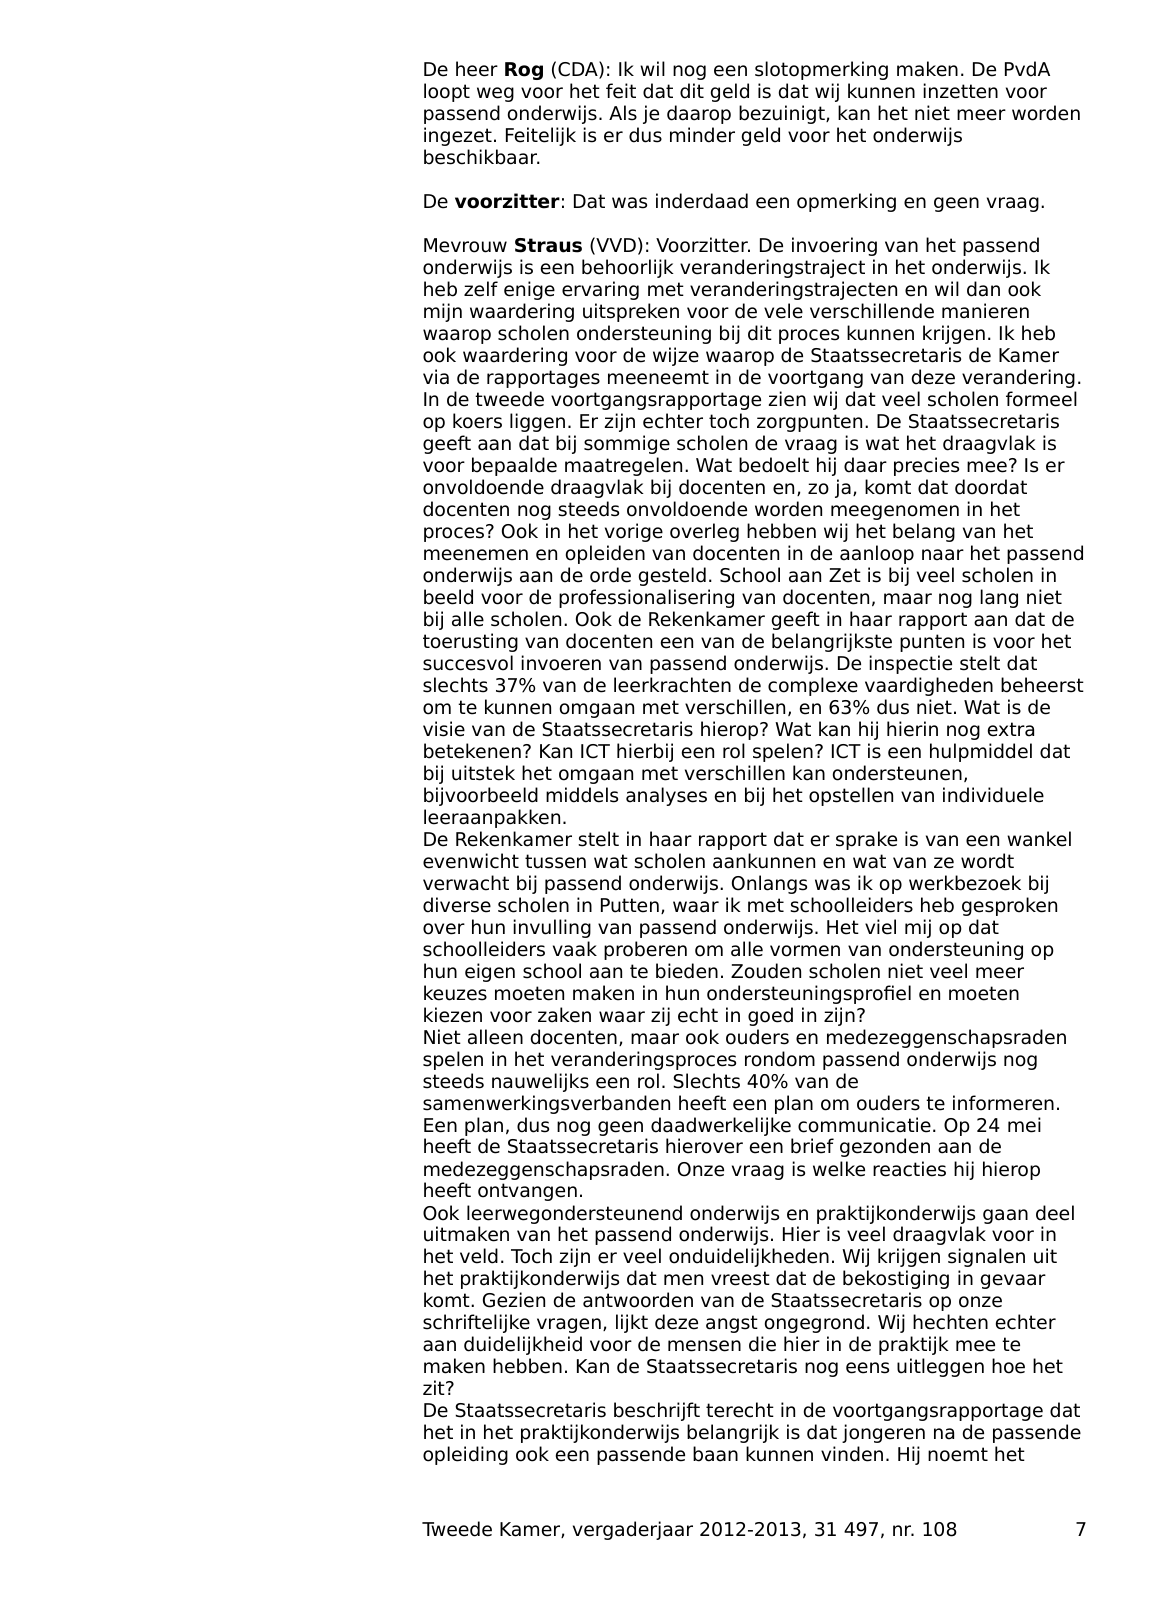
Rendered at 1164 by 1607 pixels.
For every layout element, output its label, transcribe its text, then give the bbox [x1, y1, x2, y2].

text De voorzitter: Dat was inderdaad een opmerking en geen vraag. [422, 191, 1087, 213]
text Mevrouw Straus (VVD): Voorzitter. De invoering van het passend onderwijs is een behoorlijk veranderingstraject in het onderwijs. Ik heb zelf enige ervaring met veranderingstrajecten en wil dan ook mijn waardering uitspreken voor de vele verschillende manieren waarop scholen ondersteuning bij dit proces kunnen krijgen. Ik heb ook waardering voor de wijze waarop de Staatssecretaris de Kamer via de rapportages meeneemt in de voortgang van deze verandering. [422, 235, 1087, 389]
text Niet alleen docenten, maar ook ouders en medezeggenschapsraden spelen in het veranderingsproces rondom passend onderwijs nog steeds nauwelijks een rol. Slechts 40% van de samenwerkingsverbanden heeft een plan om ouders te informeren. Een plan, dus nog geen daadwerkelijke communicatie. Op 24 mei heeft de Staatssecretaris hierover een brief gezonden aan de medezeggenschapsraden. Onze vraag is welke reacties hij hierop heeft ontvangen. [422, 1027, 1087, 1202]
text De Staatssecretaris beschrijft terecht in de voortgangsrapportage dat het in het praktijkonderwijs belangrijk is dat jongeren na de passende opleiding ook een passende baan kunnen vinden. Hij noemt het [422, 1400, 1087, 1466]
text De Rekenkamer stelt in haar rapport dat er sprake is van een wankel evenwicht tussen wat scholen aankunnen en wat van ze wordt verwacht bij passend onderwijs. Onlangs was ik op werkbezoek bij diverse scholen in Putten, waar ik met schoolleiders heb gesproken over hun invulling van passend onderwijs. Het viel mij op dat schoolleiders vaak proberen om alle vormen van ondersteuning op hun eigen school aan te bieden. Zouden scholen niet veel meer keuzes moeten maken in hun ondersteuningsprofiel en moeten kiezen voor zaken waar zij echt in goed in zijn? [422, 829, 1087, 1027]
text De heer Rog (CDA): Ik wil nog een slotopmerking maken. De PvdA loopt weg voor het feit dat dit geld is dat wij kunnen inzetten voor passend onderwijs. Als je daarop bezuinigt, kan het niet meer worden ingezet. Feitelijk is er dus minder geld voor het onderwijs beschikbaar. [422, 59, 1087, 169]
text Ook leerwegondersteunend onderwijs en praktijkonderwijs gaan deel uitmaken van het passend onderwijs. Hier is veel draagvlak voor in het veld. Toch zijn er veel onduidelijkheden. Wij krijgen signalen uit het praktijkonderwijs dat men vreest dat de bekostiging in gevaar komt. Gezien de antwoorden van de Staatssecretaris op onze schriftelijke vragen, lijkt deze angst ongegrond. Wij hechten echter aan duidelijkheid voor de mensen die hier in de praktijk mee te maken hebben. Kan de Staatssecretaris nog eens uitleggen hoe het zit? [422, 1202, 1087, 1400]
text In de tweede voortgangsrapportage zien wij dat veel scholen formeel op koers liggen. Er zijn echter toch zorgpunten. De Staatssecretaris geeft aan dat bij sommige scholen de vraag is wat het draagvlak is voor bepaalde maatregelen. Wat bedoelt hij daar precies mee? Is er onvoldoende draagvlak bij docenten en, zo ja, komt dat doordat docenten nog steeds onvoldoende worden meegenomen in het proces? Ook in het vorige overleg hebben wij het belang van het meenemen en opleiden van docenten in de aanloop naar het passend onderwijs aan de orde gesteld. School aan Zet is bij veel scholen in beeld voor de professionalisering van docenten, maar nog lang niet bij alle scholen. Ook de Rekenkamer geeft in haar rapport aan dat de toerusting van docenten een van de belangrijkste punten is voor het succesvol invoeren van passend onderwijs. De inspectie stelt dat slechts 37% van de leerkrachten de complexe vaardigheden beheerst om te kunnen omgaan met verschillen, en 63% dus niet. Wat is de visie van de Staatssecretaris hierop? Wat kan hij hierin nog extra betekenen? Kan ICT hierbij een rol spelen? ICT is een hulpmiddel dat bij uitstek het omgaan met verschillen kan ondersteunen, bijvoorbeeld middels analyses en bij het opstellen van individuele leeraanpakken. [422, 389, 1087, 829]
